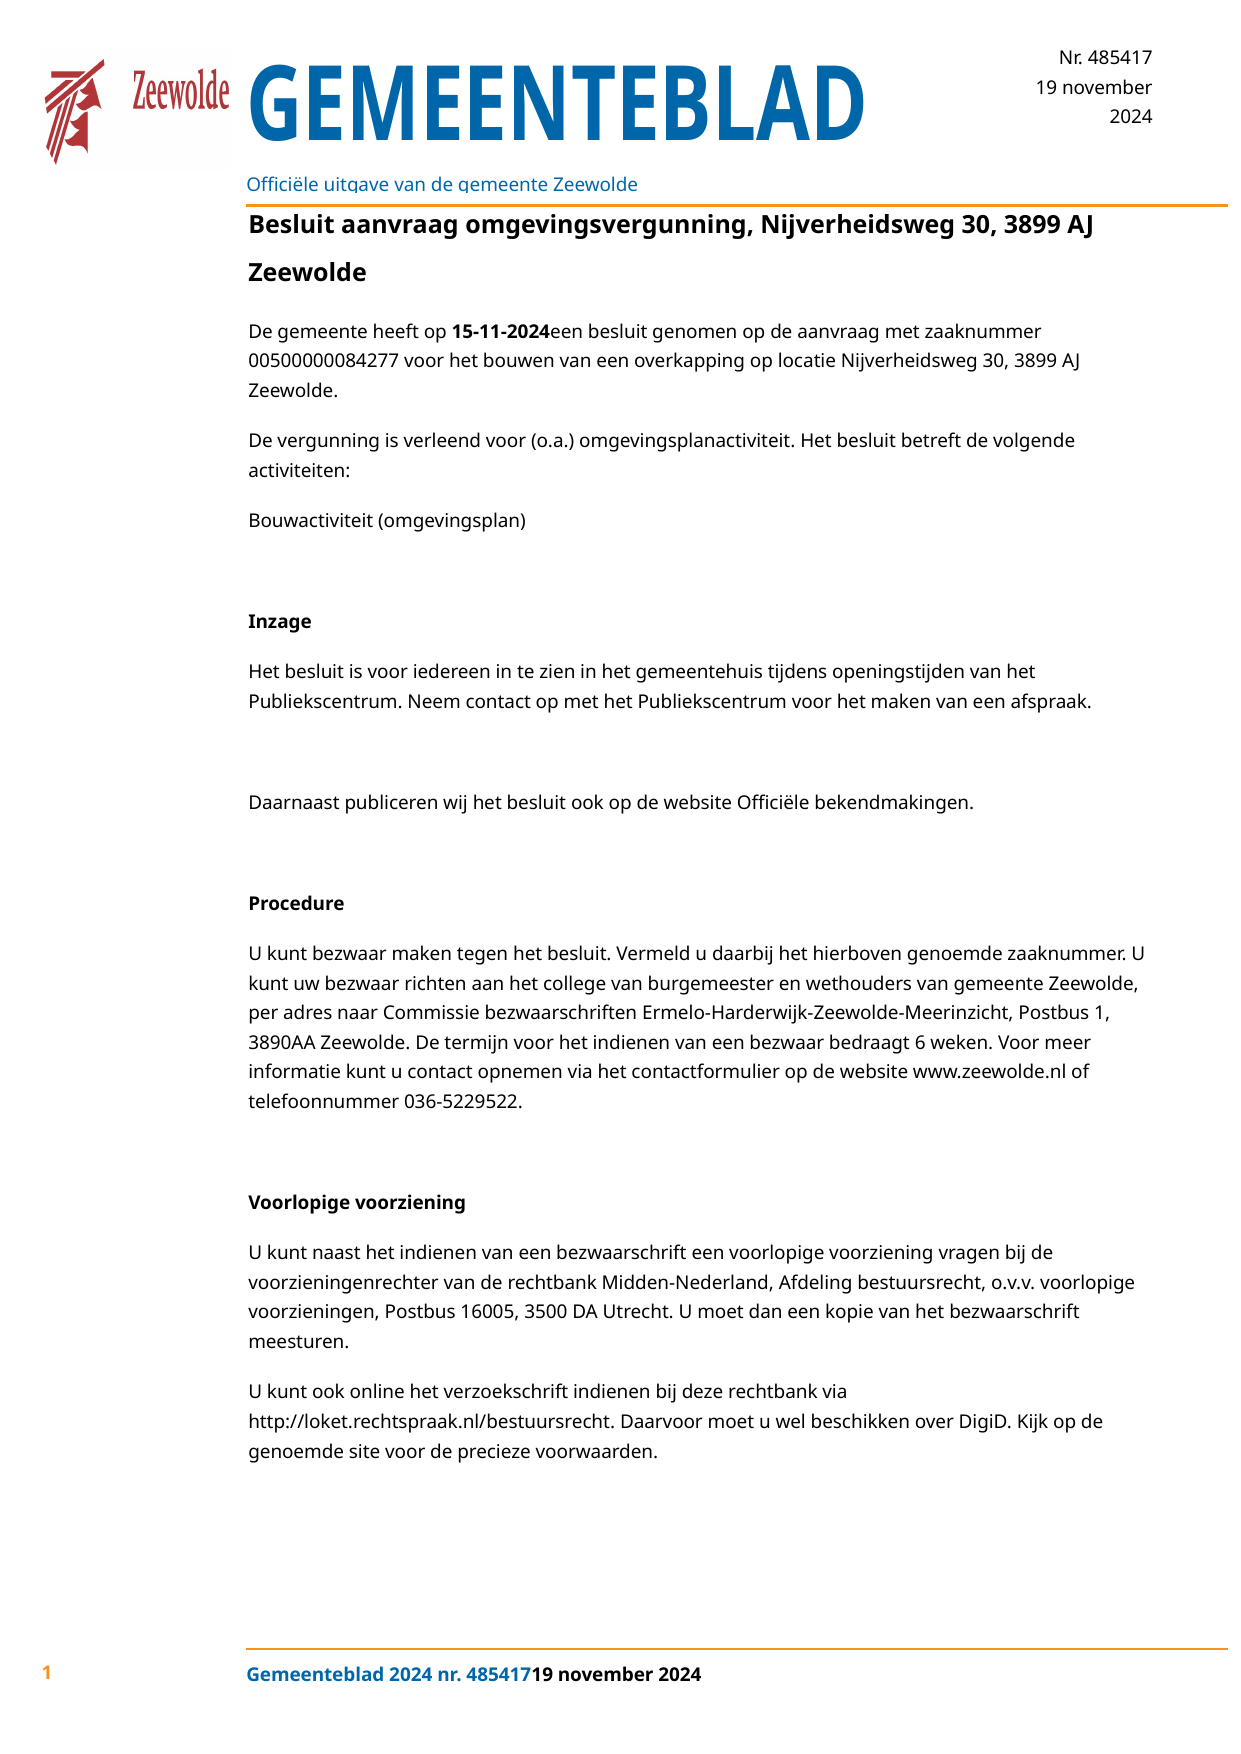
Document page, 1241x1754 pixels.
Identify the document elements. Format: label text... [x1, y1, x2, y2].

text De gemeente heeft op 15-11-2024een besluit genomen op de aanvraag met zaaknummer 00500000084277 voor het bouwen van een overkapping op locatie Nijverheidsweg 30, 3899 AJ Zeewolde. [248, 318, 1152, 403]
text De vergunning is verleend voor (o.a.) omgevingsplanactiviteit. Het besluit betreft de volgende activiteiten: [248, 427, 1152, 483]
text Voorlopige voorziening [248, 1189, 1152, 1215]
text Daarnaast publiceren wij het besluit ook op de website Officiële bekendmakingen. [248, 789, 1152, 815]
text U kunt naast het indienen van een bezwaarschrift een voorlopige voorziening vragen bij de voorzieningenrechter van de rechtbank Midden-Nederland, Afdeling bestuursrecht, o.v.v. voorlopige voorzieningen, Postbus 16005, 3500 DA Utrecht. U moet dan een kopie van het bezwaarschrift meesturen. [248, 1239, 1152, 1354]
text U kunt bezwaar maken tegen het besluit. Vermeld u daarbij het hierboven genoemde zaaknummer. U kunt uw bezwaar richten aan het college van burgemeester en wethouders van gemeente Zeewolde, per adres naar Commissie bezwaarschriften Ermelo-Harderwijk-Zeewolde-Meerinzicht, Postbus 1, 3890AA Zeewolde. De termijn voor het indienen van een bezwaar bedraagt 6 weken. Voor meer informatie kunt u contact opnemen via het contactformulier op de website www.zeewolde.nl of telefoonnummer 036-5229522. [248, 940, 1152, 1114]
text Het besluit is voor iedereen in te zien in het gemeentehuis tijdens openingstijden van het Publiekscentrum. Neem contact op met het Publiekscentrum voor het maken van een afspraak. [248, 659, 1152, 714]
text Besluit aanvraag omgevingsvergunning, Nijverheidsweg 30, 3899 AJ Zeewolde [248, 207, 1152, 288]
picture [41, 47, 231, 172]
text Procedure [248, 890, 1152, 916]
text Inzage [248, 608, 1152, 634]
text Bouwactiviteit (omgevingsplan) [248, 507, 1152, 533]
text U kunt ook online het verzoekschrift indienen bij deze rechtbank via http://loket.rechtspraak.nl/bestuursrecht. Daarvoor moet u wel beschikken over DigiD. Kijk op de genoemde site voor de precieze voorwaarden. [248, 1379, 1152, 1464]
